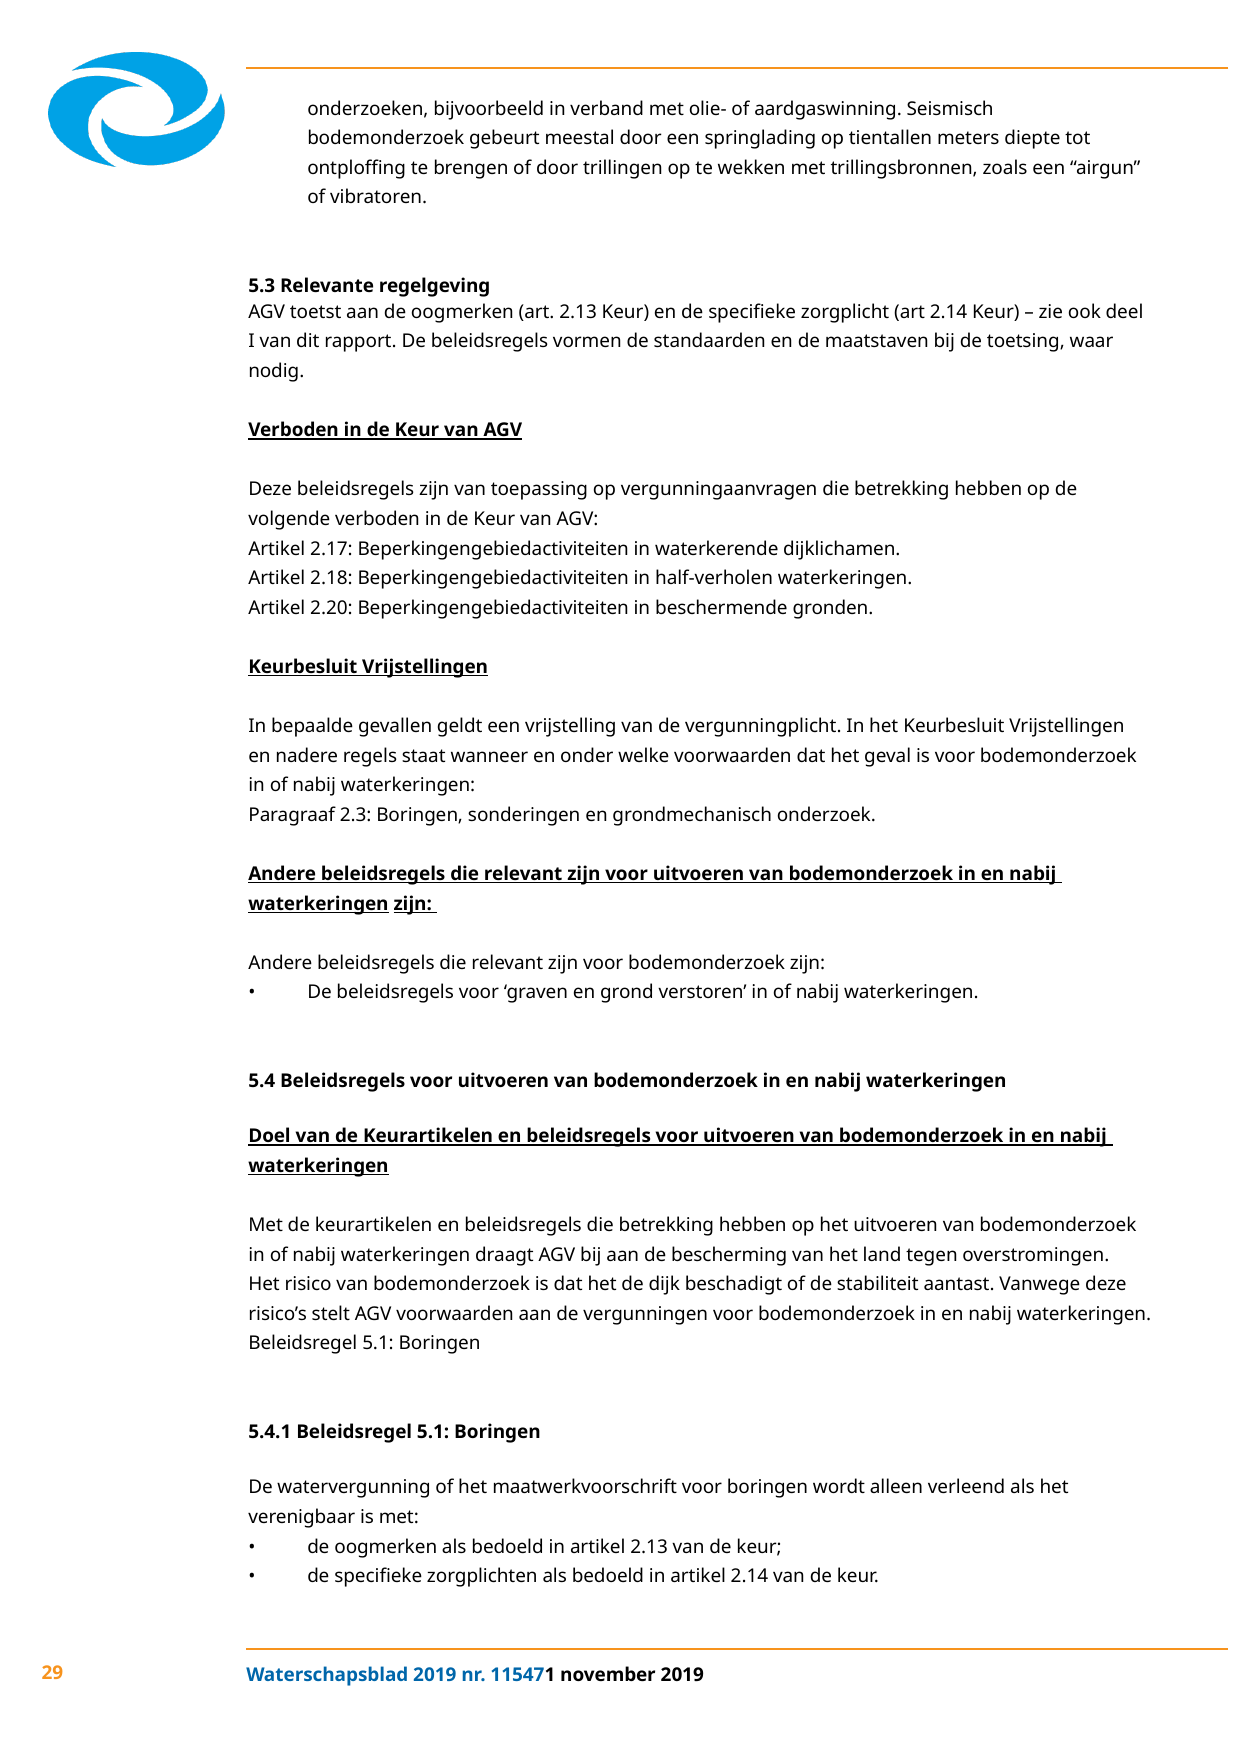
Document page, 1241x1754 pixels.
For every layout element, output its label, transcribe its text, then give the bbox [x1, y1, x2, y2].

text Paragraaf 2.3: Boringen, sonderingen en grondmechanisch onderzoek. [248, 801, 1152, 827]
text In bepaalde gevallen geldt een vrijstelling van de vergunningplicht. In het Keurbesluit Vrijstellingen en nadere regels staat wanneer en onder welke voorwaarden dat het geval is voor bodemonderzoek in of nabij waterkeringen: [248, 712, 1152, 797]
text Artikel 2.17: Beperkingengebiedactiviteiten in waterkerende dijklichamen. [248, 535, 1152, 560]
text AGV toetst aan de oogmerken (art. 2.13 Keur) en de specifieke zorgplicht (art 2.14 Keur) – zie ook deel I van dit rapport. De beleidsregels vormen de standaarden en de maatstaven bij de toetsing, waar nodig. [248, 298, 1152, 383]
text Andere beleidsregels die relevant zijn voor uitvoeren van bodemonderzoek in en nabij waterkeringen zijn: [248, 860, 1152, 915]
text 5.4 Beleidsregels voor uitvoeren van bodemonderzoek in en nabij waterkeringen [248, 1067, 1152, 1093]
list onderzoeken, bijvoorbeeld in verband met olie- of aardgaswinning. Seismisch bodemonderzoek gebeurt meestal door een springlading op tientallen meters diepte tot ontploffing te brengen of door trillingen op te wekken met trillingsbronnen, zoals een “airgun” of vibratoren. [248, 95, 1152, 209]
text Doel van de Keurartikelen en beleidsregels voor uitvoeren van bodemonderzoek in en nabij waterkeringen [248, 1122, 1152, 1178]
text Andere beleidsregels die relevant zijn voor bodemonderzoek zijn: [248, 949, 1152, 974]
list de specifieke zorgplichten als bedoeld in artikel 2.14 van de keur. [248, 1562, 1152, 1588]
text 5.4.1 Beleidsregel 5.1: Boringen [248, 1418, 1152, 1444]
text Met de keurartikelen en beleidsregels die betrekking hebben op het uitvoeren van bodemonderzoek in of nabij waterkeringen draagt AGV bij aan de bescherming van het land tegen overstromingen. [248, 1211, 1152, 1267]
text Beleidsregel 5.1: Boringen [248, 1329, 1152, 1355]
text Deze beleidsregels zijn van toepassing op vergunningaanvragen die betrekking hebben op de volgende verboden in de Keur van AGV: [248, 476, 1152, 531]
list de oogmerken als bedoeld in artikel 2.13 van de keur; [248, 1533, 1152, 1558]
text Het risico van bodemonderzoek is dat het de dijk beschadigt of de stabiliteit aantast. Vanwege deze risico’s stelt AGV voorwaarden aan de vergunningen voor bodemonderzoek in en nabij waterkeringen. [248, 1270, 1152, 1326]
text Keurbesluit Vrijstellingen [248, 653, 1152, 679]
text Artikel 2.18: Beperkingengebiedactiviteiten in half-verholen waterkeringen. [248, 564, 1152, 590]
text Artikel 2.20: Beperkingengebiedactiviteiten in beschermende gronden. [248, 594, 1152, 619]
picture [41, 47, 231, 172]
text 5.3 Relevante regelgeving [248, 272, 1152, 298]
list De beleidsregels voor ‘graven en grond verstoren’ in of nabij waterkeringen. [248, 978, 1152, 1004]
text De watervergunning of het maatwerkvoorschrift voor boringen wordt alleen verleend als het verenigbaar is met: [248, 1474, 1152, 1529]
text Verboden in de Keur van AGV [248, 416, 1152, 442]
